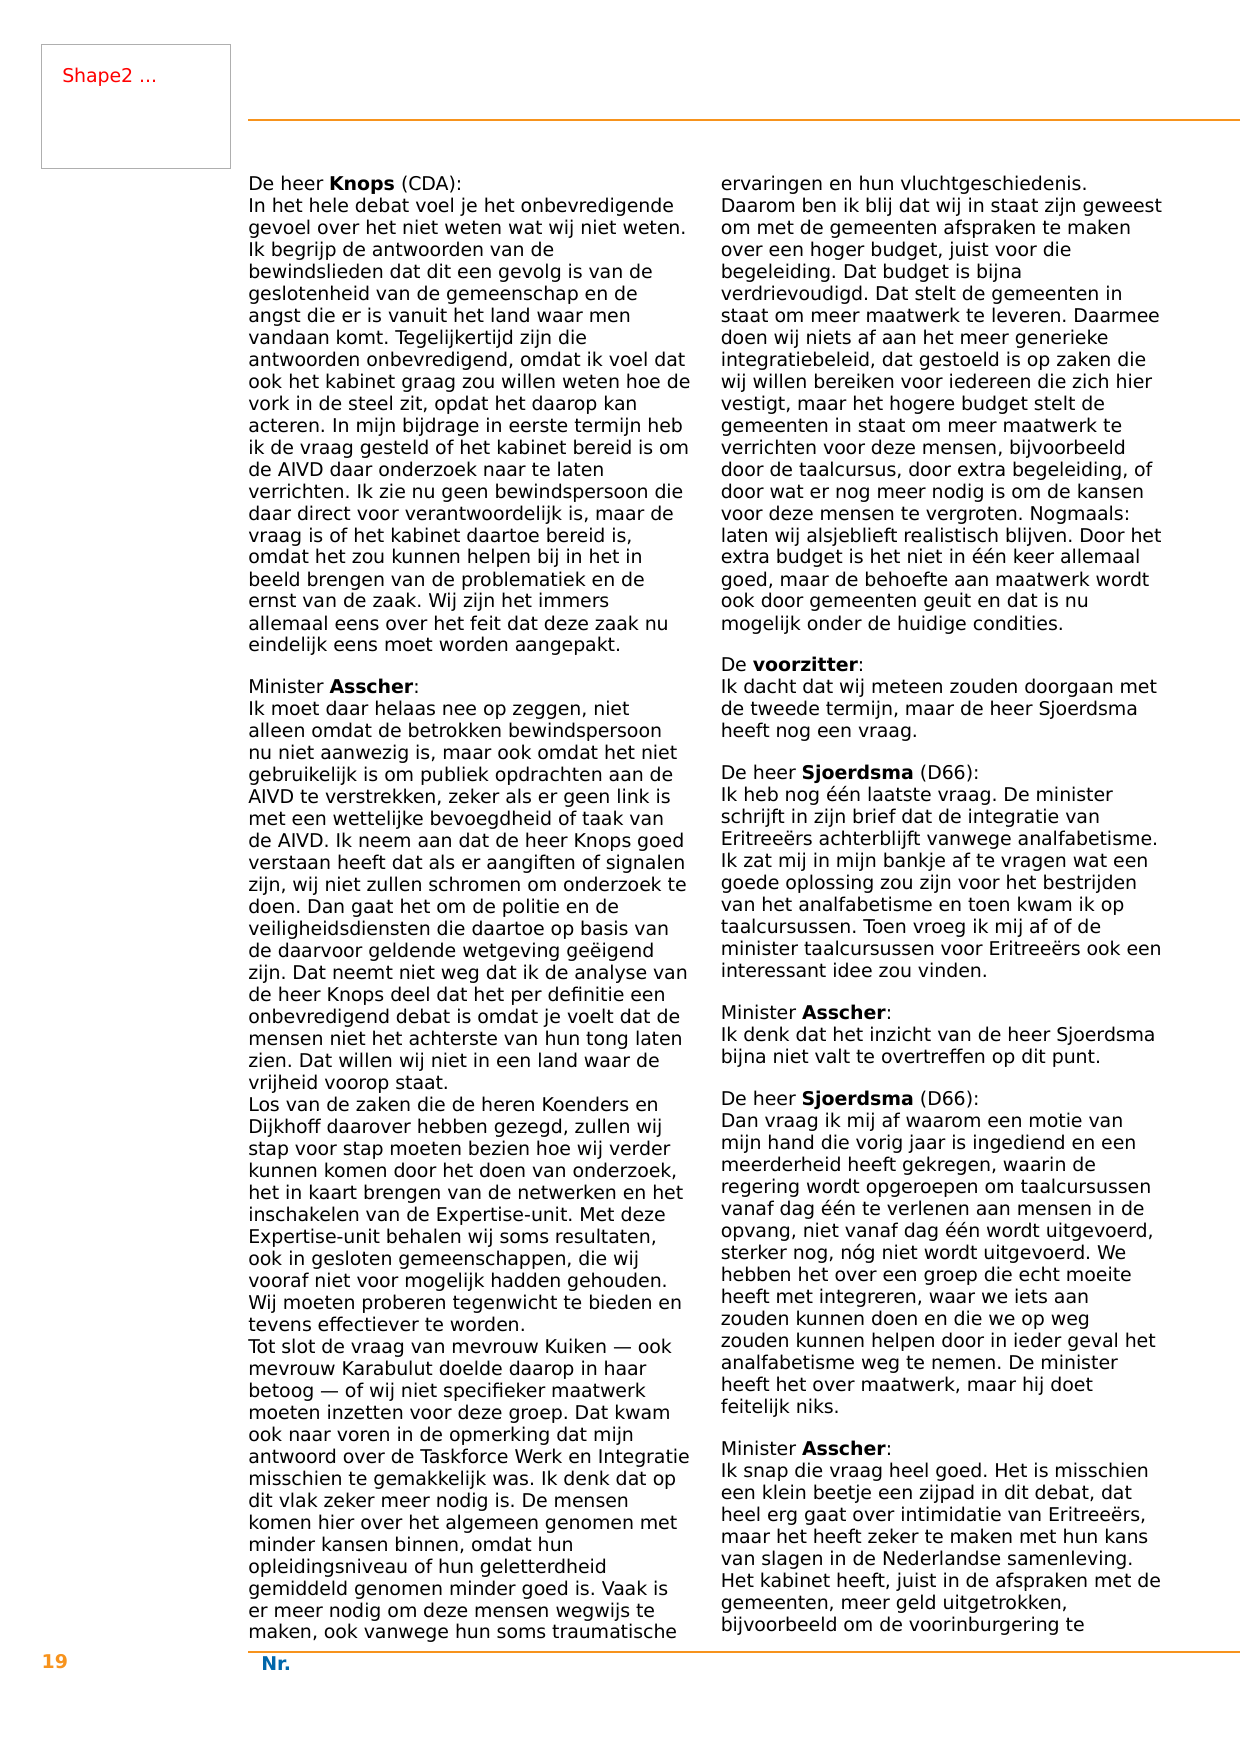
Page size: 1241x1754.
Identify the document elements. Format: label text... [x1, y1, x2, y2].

text Ik moet daar helaas nee op zeggen, niet alleen omdat de betrokken bewindspersoon nu niet aanwezig is, maar ook omdat het niet gebruikelijk is om publiek opdrachten aan de AIVD te verstrekken, zeker als er geen link is met een wettelijke bevoegdheid of taak van de AIVD. Ik neem aan dat de heer Knops goed verstaan heeft dat als er aangiften of signalen zijn, wij niet zullen schromen om onderzoek te doen. Dan gaat het om de politie en de veiligheidsdiensten die daartoe op basis van de daarvoor geldende wetgeving geëigend zijn. Dat neemt niet weg dat ik de analyse van de heer Knops deel dat het per definitie een onbevredigend debat is omdat je voelt dat de mensen niet het achterste van hun tong laten zien. Dat willen wij niet in een land waar de vrijheid voorop staat. [248, 698, 691, 1094]
text Ik snap die vraag heel goed. Het is misschien een klein beetje een zijpad in dit debat, dat heel erg gaat over intimidatie van Eritreeërs, maar het heeft zeker te maken met hun kans van slagen in de Nederlandse samenleving. Het kabinet heeft, juist in de afspraken met de gemeenten, meer geld uitgetrokken, bijvoorbeeld om de voorinburgering te [721, 1460, 1163, 1636]
text In het hele debat voel je het onbevredigende gevoel over het niet weten wat wij niet weten. Ik begrijp de antwoorden van de bewindslieden dat dit een gevolg is van de geslotenheid van de gemeenschap en de angst die er is vanuit het land waar men vandaan komt. Tegelijkertijd zijn die antwoorden onbevredigend, omdat ik voel dat ook het kabinet graag zou willen weten hoe de vork in de steel zit, opdat het daarop kan acteren. In mijn bijdrage in eerste termijn heb ik de vraag gesteld of het kabinet bereid is om de AIVD daar onderzoek naar te laten verrichten. Ik zie nu geen bewindspersoon die daar direct voor verantwoordelijk is, maar de vraag is of het kabinet daartoe bereid is, omdat het zou kunnen helpen bij in het in beeld brengen van de problematiek en de ernst van de zaak. Wij zijn het immers allemaal eens over het feit dat deze zaak nu eindelijk eens moet worden aangepakt. [248, 195, 691, 656]
text ervaringen en hun vluchtgeschiedenis. Daarom ben ik blij dat wij in staat zijn geweest om met de gemeenten afspraken te maken over een hoger budget, juist voor die begeleiding. Dat budget is bijna verdrievoudigd. Dat stelt de gemeenten in staat om meer maatwerk te leveren. Daarmee doen wij niets af aan het meer generieke integratiebeleid, dat gestoeld is op zaken die wij willen bereiken voor iedereen die zich hier vestigt, maar het hogere budget stelt de gemeenten in staat om meer maatwerk te verrichten voor deze mensen, bijvoorbeeld door de taalcursus, door extra begeleiding, of door wat er nog meer nodig is om de kansen voor deze mensen te vergroten. Nogmaals: laten wij alsjeblieft realistisch blijven. Door het extra budget is het niet in één keer allemaal goed, maar de behoefte aan maatwerk wordt ook door gemeenten geuit en dat is nu mogelijk onder de huidige condities. [721, 173, 1163, 634]
text Dan vraag ik mij af waarom een motie van mijn hand die vorig jaar is ingediend en een meerderheid heeft gekregen, waarin de regering wordt opgeroepen om taalcursussen vanaf dag één te verlenen aan mensen in de opvang, niet vanaf dag één wordt uitgevoerd, sterker nog, nóg niet wordt uitgevoerd. We hebben het over een groep die echt moeite heeft met integreren, waar we iets aan zouden kunnen doen en die we op weg zouden kunnen helpen door in ieder geval het analfabetisme weg te nemen. De minister heeft het over maatwerk, maar hij doet feitelijk niks. [721, 1110, 1163, 1418]
text De heer Sjoerdsma (D66): [721, 1088, 1163, 1110]
text De voorzitter: [721, 654, 1163, 676]
text De heer Knops (CDA): [248, 173, 691, 195]
text De heer Sjoerdsma (D66): [721, 762, 1163, 784]
text Minister Asscher: [248, 676, 691, 698]
text Ik denk dat het inzicht van de heer Sjoerdsma bijna niet valt te overtreffen op dit punt. [721, 1024, 1163, 1068]
text Minister Asscher: [721, 1438, 1163, 1460]
text Los van de zaken die de heren Koenders en Dijkhoff daarover hebben gezegd, zullen wij stap voor stap moeten bezien hoe wij verder kunnen komen door het doen van onderzoek, het in kaart brengen van de netwerken en het inschakelen van de Expertise-unit. Met deze Expertise-unit behalen wij soms resultaten, ook in gesloten gemeenschappen, die wij vooraf niet voor mogelijk hadden gehouden. Wij moeten proberen tegenwicht te bieden en tevens effectiever te worden. [248, 1094, 691, 1336]
text Ik dacht dat wij meteen zouden doorgaan met de tweede termijn, maar de heer Sjoerdsma heeft nog een vraag. [721, 676, 1163, 742]
text Tot slot de vraag van mevrouw Kuiken — ook mevrouw Karabulut doelde daarop in haar betoog — of wij niet specifieker maatwerk moeten inzetten voor deze groep. Dat kwam ook naar voren in de opmerking dat mijn antwoord over de Taskforce Werk en Integratie misschien te gemakkelijk was. Ik denk dat op dit vlak zeker meer nodig is. De mensen komen hier over het algemeen genomen met minder kansen binnen, omdat hun opleidingsniveau of hun geletterdheid gemiddeld genomen minder goed is. Vaak is er meer nodig om deze mensen wegwijs te maken, ook vanwege hun soms traumatische [248, 1336, 691, 1643]
text Minister Asscher: [721, 1002, 1163, 1024]
text Ik heb nog één laatste vraag. De minister schrijft in zijn brief dat de integratie van Eritreeërs achterblijft vanwege analfabetisme. Ik zat mij in mijn bankje af te vragen wat een goede oplossing zou zijn voor het bestrijden van het analfabetisme en toen kwam ik op taalcursussen. Toen vroeg ik mij af of de minister taalcursussen voor Eritreeërs ook een interessant idee zou vinden. [721, 784, 1163, 982]
